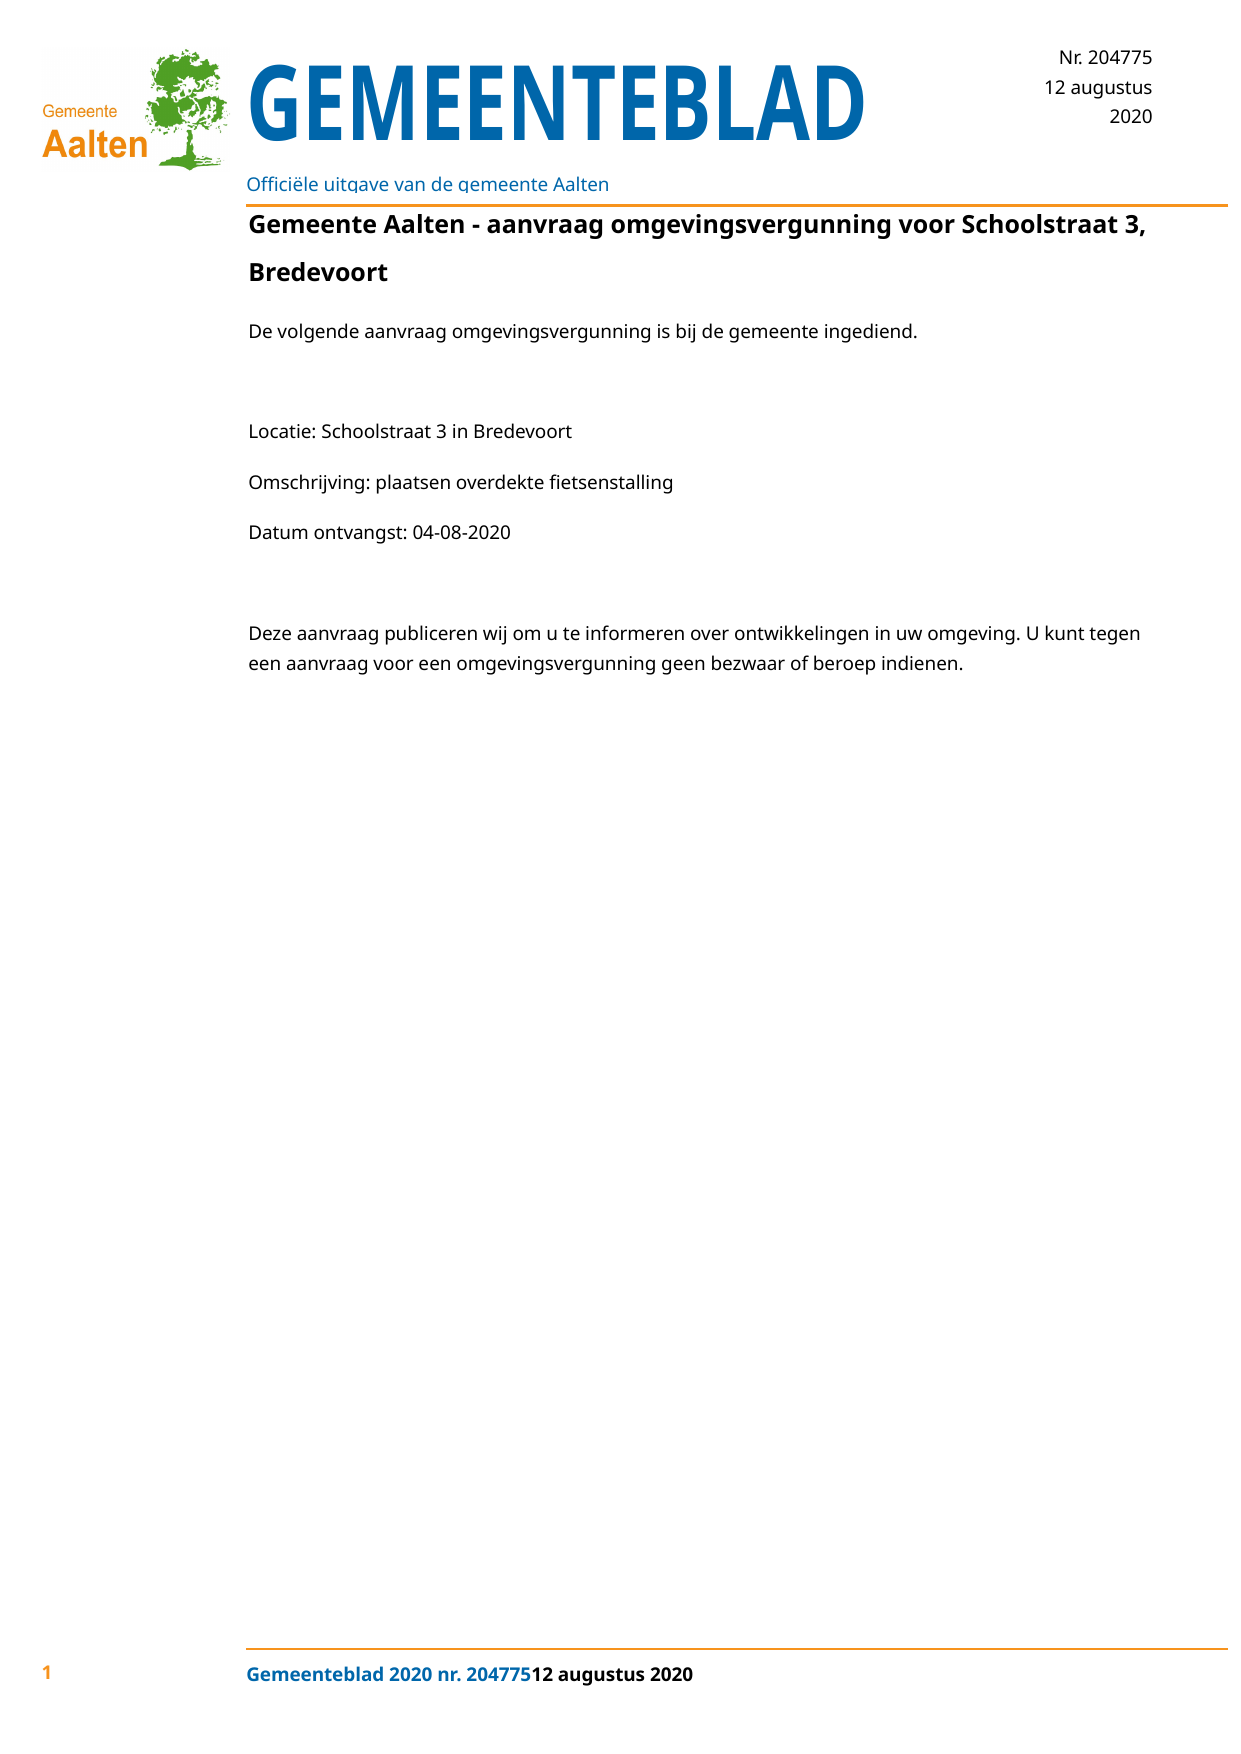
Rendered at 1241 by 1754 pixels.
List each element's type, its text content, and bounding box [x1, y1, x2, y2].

text Deze aanvraag publiceren wij om u te informeren over ontwikkelingen in uw omgeving. U kunt tegen een aanvraag voor een omgevingsvergunning geen bezwaar of beroep indienen. [248, 620, 1152, 676]
text De volgende aanvraag omgevingsvergunning is bij de gemeente ingediend. [248, 318, 1152, 344]
text Locatie: Schoolstraat 3 in Bredevoort [248, 419, 1152, 444]
picture [41, 47, 231, 172]
text Datum ontvangst: 04-08-2020 [248, 519, 1152, 545]
text Gemeente Aalten - aanvraag omgevingsvergunning voor Schoolstraat 3, Bredevoort [248, 207, 1152, 288]
text Omschrijving: plaatsen overdekte fietsenstalling [248, 469, 1152, 495]
